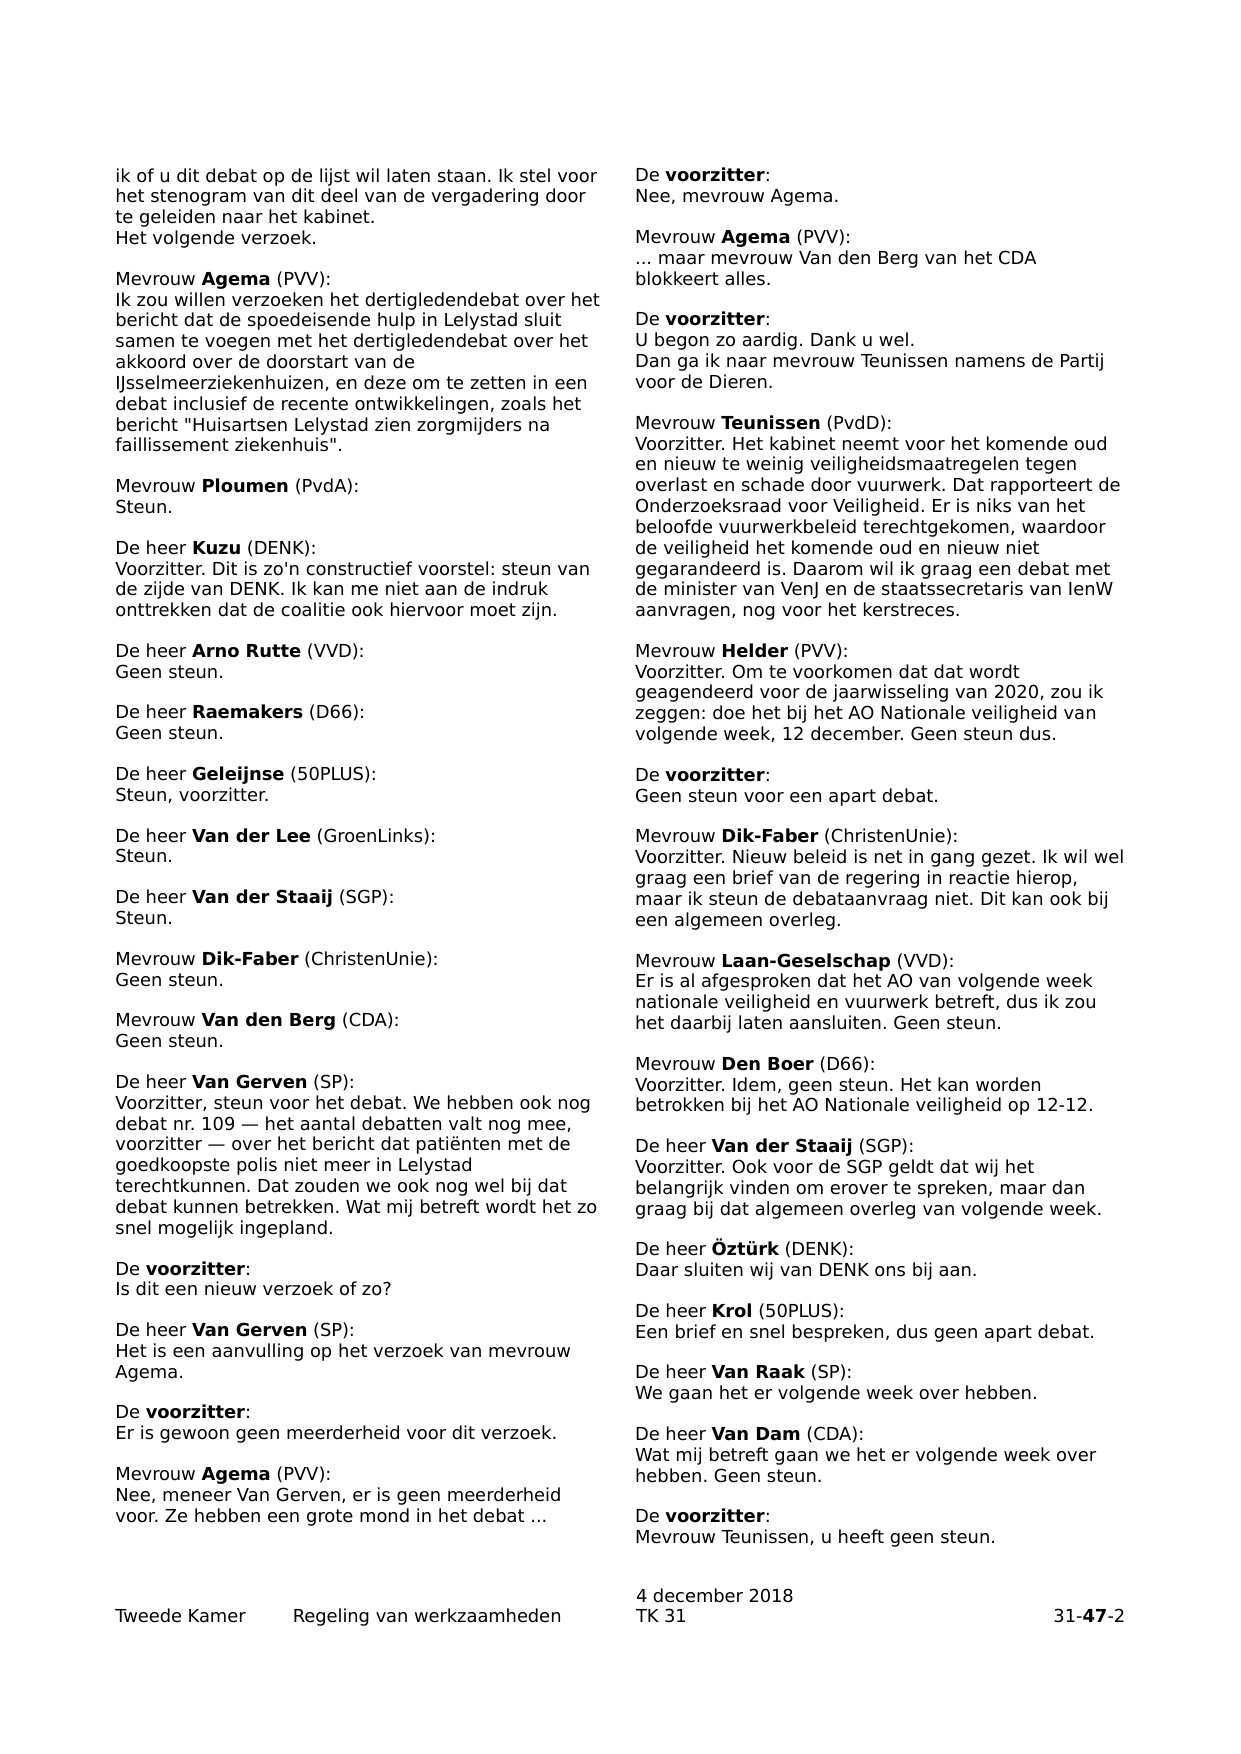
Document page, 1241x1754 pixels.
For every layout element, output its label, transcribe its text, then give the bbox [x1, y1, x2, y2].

text Steun. [115, 497, 605, 518]
text Nee, meneer Van Gerven, er is geen meerderheid voor. Ze hebben een grote mond in het debat ... [115, 1484, 605, 1526]
text Mevrouw Dik-Faber (ChristenUnie): [635, 826, 1125, 847]
text Een brief en snel bespreken, dus geen apart debat. [635, 1322, 1125, 1342]
text Voorzitter. Het kabinet neemt voor het komende oud en nieuw te weinig veiligheidsmaatregelen tegen overlast en schade door vuurwerk. Dat rapporteert de Onderzoeksraad voor Veiligheid. Er is niks van het beloofde vuurwerkbeleid terechtgekomen, waardoor de veiligheid het komende oud en nieuw niet gegarandeerd is. Daarom wil ik graag een debat met de minister van VenJ en de staatssecretaris van IenW aanvragen, nog voor het kerstreces. [635, 433, 1125, 621]
text De heer Van der Staaij (SGP): [115, 887, 605, 908]
text Mevrouw Ploumen (PvdA): [115, 476, 605, 497]
text Voorzitter. Nieuw beleid is net in gang gezet. Ik wil wel graag een brief van de regering in reactie hierop, maar ik steun de debataanvraag niet. Dit kan ook bij een algemeen overleg. [635, 847, 1125, 930]
text De heer Van der Lee (GroenLinks): [115, 826, 605, 846]
text De voorzitter: [635, 309, 1125, 330]
text We gaan het er volgende week over hebben. [635, 1383, 1125, 1404]
text De heer Van Raak (SP): [635, 1362, 1125, 1383]
text De heer Arno Rutte (VVD): [115, 641, 605, 662]
text De heer Krol (50PLUS): [635, 1301, 1125, 1322]
text Voorzitter. Om te voorkomen dat dat wordt geagendeerd voor de jaarwisseling van 2020, zou ik zeggen: doe het bij het AO Nationale veiligheid van volgende week, 12 december. Geen steun dus. [635, 661, 1125, 745]
text De heer Raemakers (D66): [115, 702, 605, 723]
text Dan ga ik naar mevrouw Teunissen namens de Partij voor de Dieren. [635, 351, 1125, 392]
text Voorzitter. Idem, geen steun. Het kan worden betrokken bij het AO Nationale veiligheid op 12-12. [635, 1074, 1125, 1116]
text Steun. [115, 846, 605, 867]
text Daar sluiten wij van DENK ons bij aan. [635, 1260, 1125, 1281]
text De heer Öztürk (DENK): [635, 1239, 1125, 1260]
text De voorzitter: [635, 1506, 1125, 1527]
text De heer Van der Staaij (SGP): [635, 1136, 1125, 1157]
text Geen steun. [115, 723, 605, 744]
text ... maar mevrouw Van den Berg van het CDA blokkeert alles. [635, 248, 1125, 289]
text De heer Van Gerven (SP): [115, 1320, 605, 1341]
text De voorzitter: [115, 1402, 605, 1423]
text Wat mij betreft gaan we het er volgende week over hebben. Geen steun. [635, 1445, 1125, 1486]
text Mevrouw Teunissen (PvdD): [635, 412, 1125, 433]
text Mevrouw Agema (PVV): [635, 227, 1125, 248]
text De voorzitter: [635, 165, 1125, 186]
text Er is gewoon geen meerderheid voor dit verzoek. [115, 1423, 605, 1444]
text Het volgende verzoek. [115, 228, 605, 249]
text Geen steun. [115, 969, 605, 990]
text U begon zo aardig. Dank u wel. [635, 330, 1125, 351]
text De voorzitter: [635, 765, 1125, 786]
text Is dit een nieuw verzoek of zo? [115, 1279, 605, 1300]
text Steun, voorzitter. [115, 785, 605, 806]
text Geen steun. [115, 662, 605, 682]
text De heer Kuzu (DENK): [115, 538, 605, 558]
text Voorzitter, steun voor het debat. We hebben ook nog debat nr. 109 — het aantal debatten valt nog mee, voorzitter — over het bericht dat patiënten met de goedkoopste polis niet meer in Lelystad terechtkunnen. Dat zouden we ook nog wel bij dat debat kunnen betrekken. Wat mij betreft wordt het zo snel mogelijk ingepland. [115, 1092, 605, 1238]
text Mevrouw Agema (PVV): [115, 269, 605, 289]
text Mevrouw Den Boer (D66): [635, 1054, 1125, 1074]
text Mevrouw Dik-Faber (ChristenUnie): [115, 949, 605, 969]
text Mevrouw Agema (PVV): [115, 1464, 605, 1484]
text Nee, mevrouw Agema. [635, 186, 1125, 207]
text Voorzitter. Dit is zo'n constructief voorstel: steun van de zijde van DENK. Ik kan me niet aan de indruk onttrekken dat de coalitie ook hiervoor moet zijn. [115, 558, 605, 621]
text Mevrouw Laan-Geselschap (VVD): [635, 950, 1125, 971]
text Ik zou willen verzoeken het dertigledendebat over het bericht dat de spoedeisende hulp in Lelystad sluit samen te voegen met het dertigledendebat over het akkoord over de doorstart van de IJsselmeerziekenhuizen, en deze om te zetten in een debat inclusief de recente ontwikkelingen, zoals het bericht "Huisartsen Lelystad zien zorgmijders na faillissement ziekenhuis". [115, 289, 605, 456]
text Het is een aanvulling op het verzoek van mevrouw Agema. [115, 1341, 605, 1382]
text Mevrouw Helder (PVV): [635, 641, 1125, 661]
text Voorzitter. Ook voor de SGP geldt dat wij het belangrijk vinden om erover te spreken, maar dan graag bij dat algemeen overleg van volgende week. [635, 1157, 1125, 1219]
text De heer Geleijnse (50PLUS): [115, 764, 605, 785]
text ik of u dit debat op de lijst wil laten staan. Ik stel voor het stenogram van dit deel van de vergadering door te geleiden naar het kabinet. [115, 165, 605, 228]
text De heer Van Dam (CDA): [635, 1424, 1125, 1445]
text Geen steun voor een apart debat. [635, 786, 1125, 806]
text Geen steun. [115, 1031, 605, 1052]
text De voorzitter: [115, 1258, 605, 1279]
text Mevrouw Teunissen, u heeft geen steun. [635, 1527, 1125, 1548]
text De heer Van Gerven (SP): [115, 1072, 605, 1092]
text Steun. [115, 908, 605, 929]
text Mevrouw Van den Berg (CDA): [115, 1010, 605, 1031]
text Er is al afgesproken dat het AO van volgende week nationale veiligheid en vuurwerk betreft, dus ik zou het daarbij laten aansluiten. Geen steun. [635, 971, 1125, 1034]
